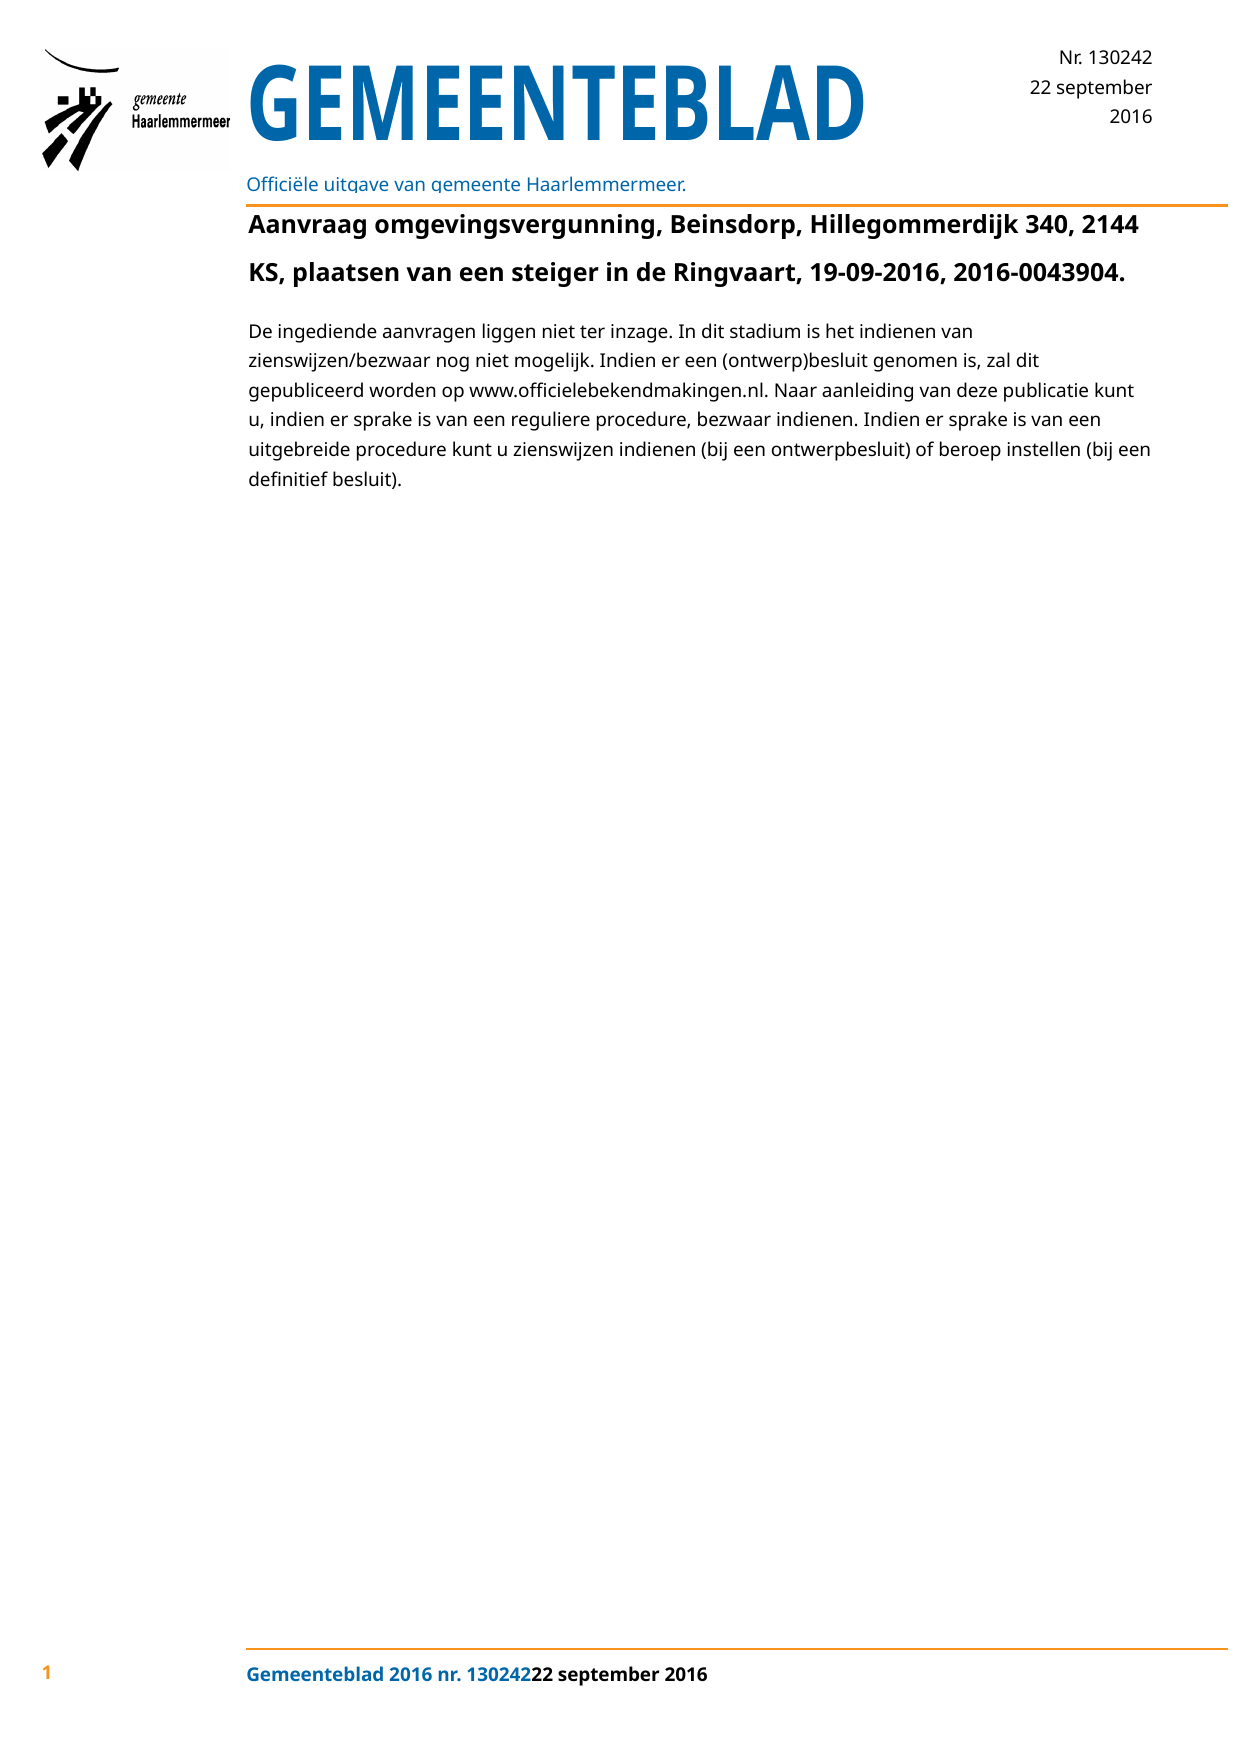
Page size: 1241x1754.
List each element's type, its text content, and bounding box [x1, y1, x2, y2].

picture [41, 47, 231, 172]
text De ingediende aanvragen liggen niet ter inzage. In dit stadium is het indienen van zienswijzen/bezwaar nog niet mogelijk. Indien er een (ontwerp)besluit genomen is, zal dit gepubliceerd worden op www.officielebekendmakingen.nl. Naar aanleiding van deze publicatie kunt u, indien er sprake is van een reguliere procedure, bezwaar indienen. Indien er sprake is van een uitgebreide procedure kunt u zienswijzen indienen (bij een ontwerpbesluit) of beroep instellen (bij een definitief besluit). [248, 318, 1152, 492]
text Aanvraag omgevingsvergunning, Beinsdorp, Hillegommerdijk 340, 2144 KS, plaatsen van een steiger in de Ringvaart, 19-09-2016, 2016-0043904. [248, 207, 1152, 288]
